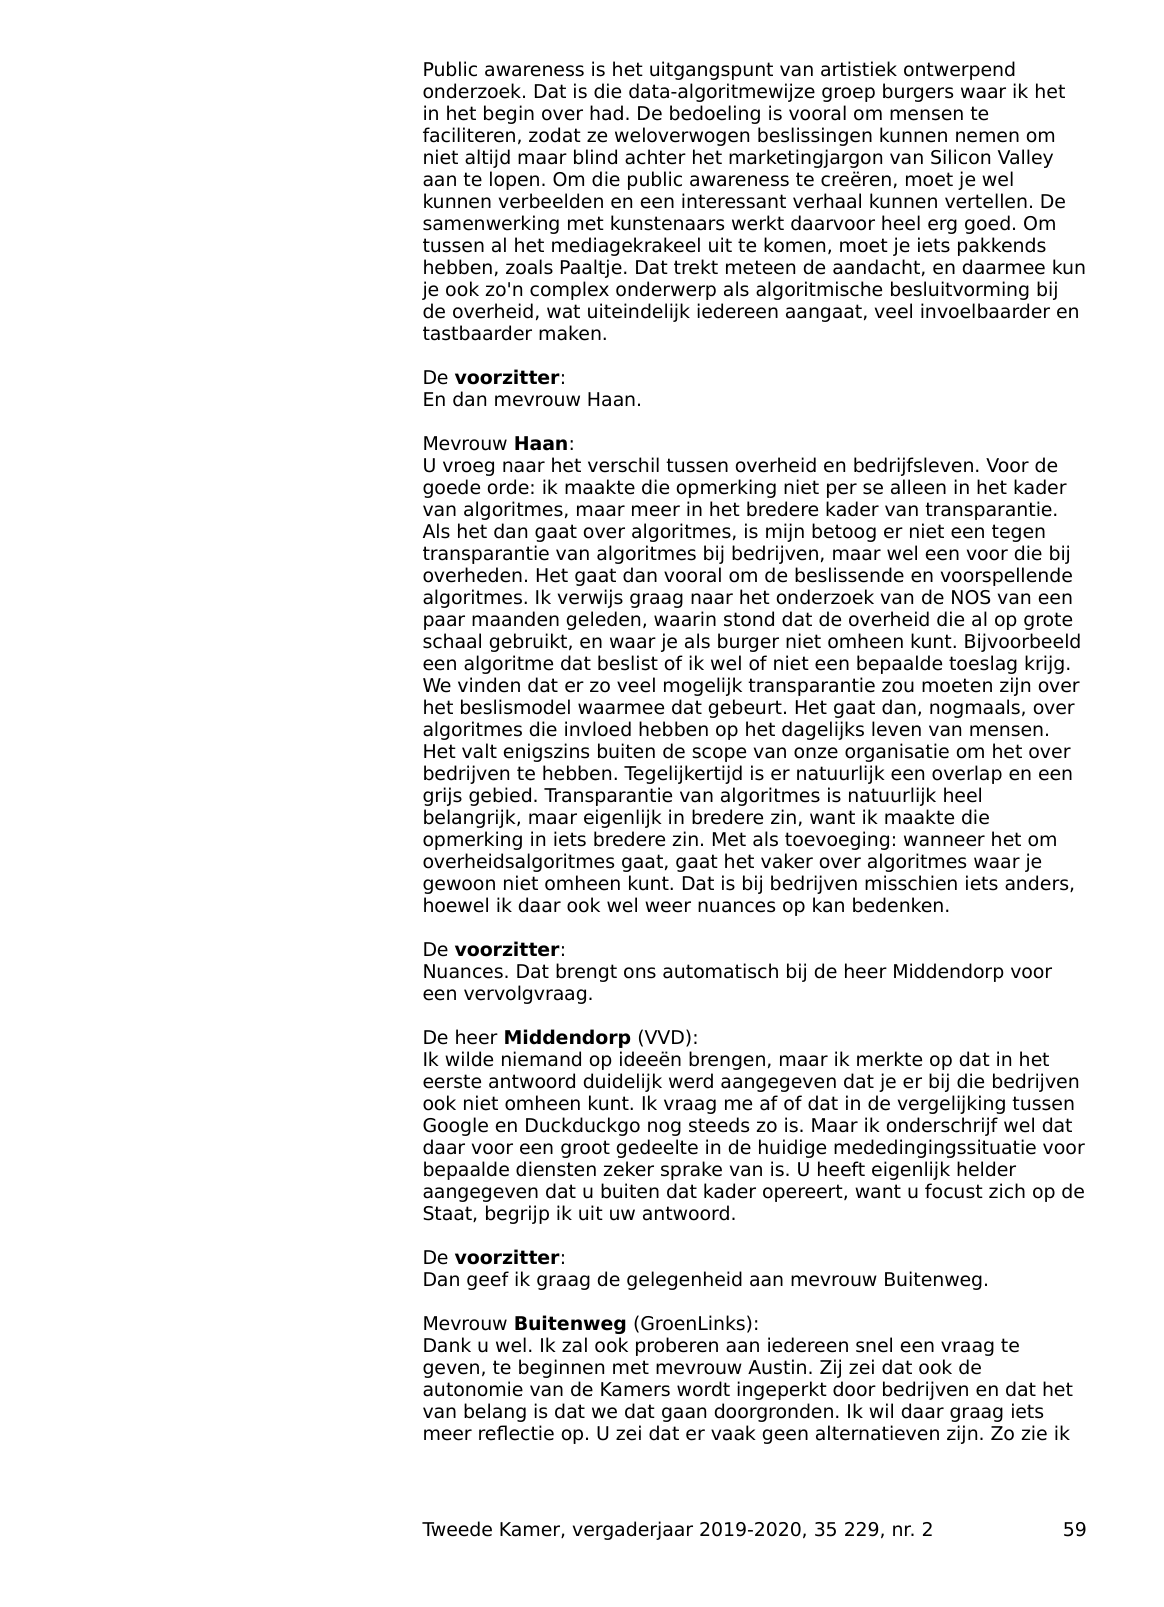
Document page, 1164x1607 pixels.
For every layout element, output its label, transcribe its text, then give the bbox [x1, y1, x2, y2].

text Mevrouw Buitenweg (GroenLinks): [422, 1313, 1087, 1335]
text De voorzitter: [422, 1247, 1087, 1269]
text De heer Middendorp (VVD): [422, 1027, 1087, 1049]
text De voorzitter: [422, 939, 1087, 961]
text Dank u wel. Ik zal ook proberen aan iedereen snel een vraag te geven, te beginnen met mevrouw Austin. Zij zei dat ook de autonomie van de Kamers wordt ingeperkt door bedrijven en dat het van belang is dat we dat gaan doorgronden. Ik wil daar graag iets meer reflectie op. U zei dat er vaak geen alternatieven zijn. Zo zie ik [422, 1335, 1087, 1445]
text De voorzitter: [422, 367, 1087, 389]
text En dan mevrouw Haan. [422, 389, 1087, 411]
text Mevrouw Haan: [422, 433, 1087, 455]
text Public awareness is het uitgangspunt van artistiek ontwerpend onderzoek. Dat is die data-algoritmewijze groep burgers waar ik het in het begin over had. De bedoeling is vooral om mensen te faciliteren, zodat ze weloverwogen beslissingen kunnen nemen om niet altijd maar blind achter het marketingjargon van Silicon Valley aan te lopen. Om die public awareness te creëren, moet je wel kunnen verbeelden en een interessant verhaal kunnen vertellen. De samenwerking met kunstenaars werkt daarvoor heel erg goed. Om tussen al het mediagekrakeel uit te komen, moet je iets pakkends hebben, zoals Paaltje. Dat trekt meteen de aandacht, en daarmee kun je ook zo'n complex onderwerp als algoritmische besluitvorming bij de overheid, wat uiteindelijk iedereen aangaat, veel invoelbaarder en tastbaarder maken. [422, 59, 1087, 345]
text Nuances. Dat brengt ons automatisch bij de heer Middendorp voor een vervolgvraag. [422, 961, 1087, 1005]
text Dan geef ik graag de gelegenheid aan mevrouw Buitenweg. [422, 1269, 1087, 1291]
text U vroeg naar het verschil tussen overheid en bedrijfsleven. Voor de goede orde: ik maakte die opmerking niet per se alleen in het kader van algoritmes, maar meer in het bredere kader van transparantie. Als het dan gaat over algoritmes, is mijn betoog er niet een tegen transparantie van algoritmes bij bedrijven, maar wel een voor die bij overheden. Het gaat dan vooral om de beslissende en voorspellende algoritmes. Ik verwijs graag naar het onderzoek van de NOS van een paar maanden geleden, waarin stond dat de overheid die al op grote schaal gebruikt, en waar je als burger niet omheen kunt. Bijvoorbeeld een algoritme dat beslist of ik wel of niet een bepaalde toeslag krijg. We vinden dat er zo veel mogelijk transparantie zou moeten zijn over het beslismodel waarmee dat gebeurt. Het gaat dan, nogmaals, over algoritmes die invloed hebben op het dagelijks leven van mensen. Het valt enigszins buiten de scope van onze organisatie om het over bedrijven te hebben. Tegelijkertijd is er natuurlijk een overlap en een grijs gebied. Transparantie van algoritmes is natuurlijk heel belangrijk, maar eigenlijk in bredere zin, want ik maakte die opmerking in iets bredere zin. Met als toevoeging: wanneer het om overheidsalgoritmes gaat, gaat het vaker over algoritmes waar je gewoon niet omheen kunt. Dat is bij bedrijven misschien iets anders, hoewel ik daar ook wel weer nuances op kan bedenken. [422, 455, 1087, 917]
text Ik wilde niemand op ideeën brengen, maar ik merkte op dat in het eerste antwoord duidelijk werd aangegeven dat je er bij die bedrijven ook niet omheen kunt. Ik vraag me af of dat in de vergelijking tussen Google en Duckduckgo nog steeds zo is. Maar ik onderschrijf wel dat daar voor een groot gedeelte in de huidige mededingingssituatie voor bepaalde diensten zeker sprake van is. U heeft eigenlijk helder aangegeven dat u buiten dat kader opereert, want u focust zich op de Staat, begrijp ik uit uw antwoord. [422, 1049, 1087, 1225]
